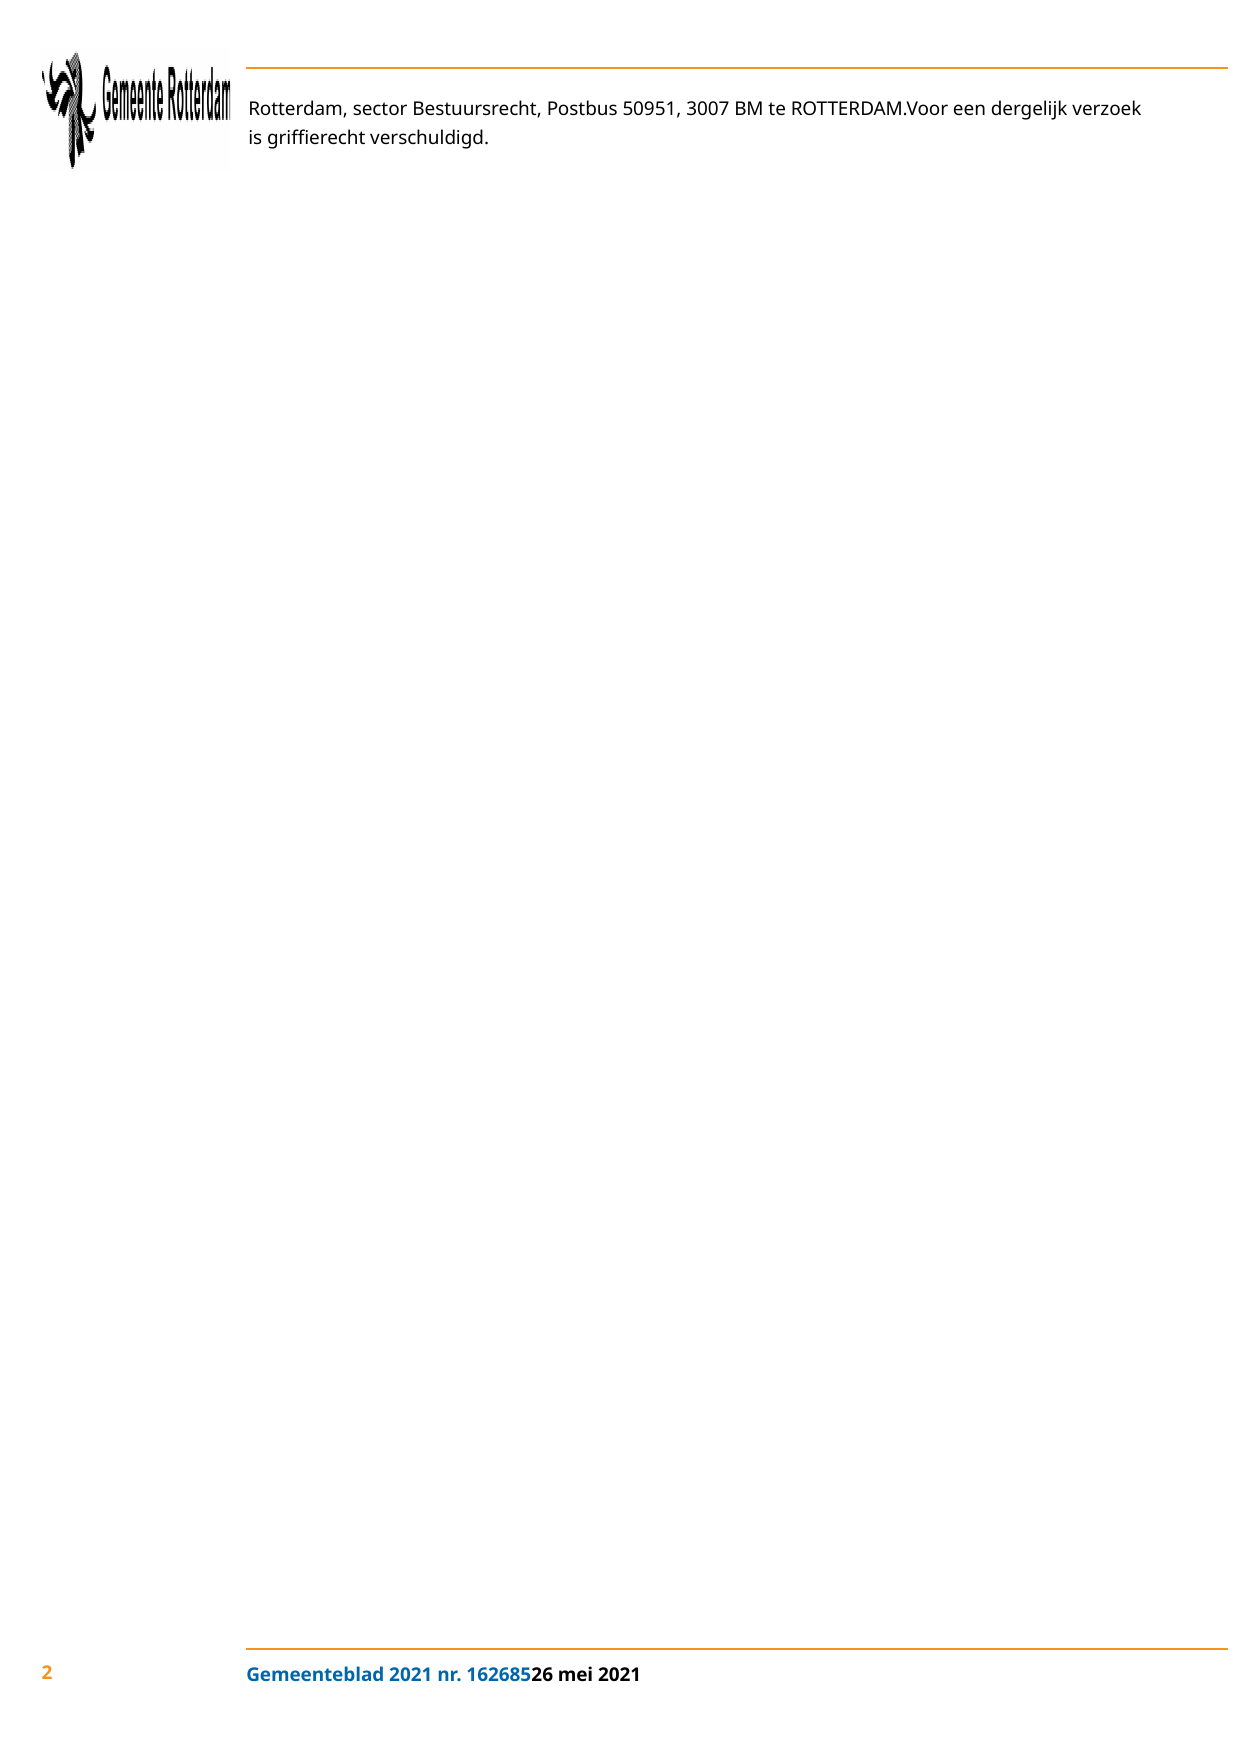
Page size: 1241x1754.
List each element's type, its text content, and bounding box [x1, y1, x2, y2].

picture [41, 47, 231, 172]
text Rotterdam, sector Bestuursrecht, Postbus 50951, 3007 BM te ROTTERDAM.Voor een dergelijk verzoek is griffierecht verschuldigd. [248, 95, 1152, 150]
